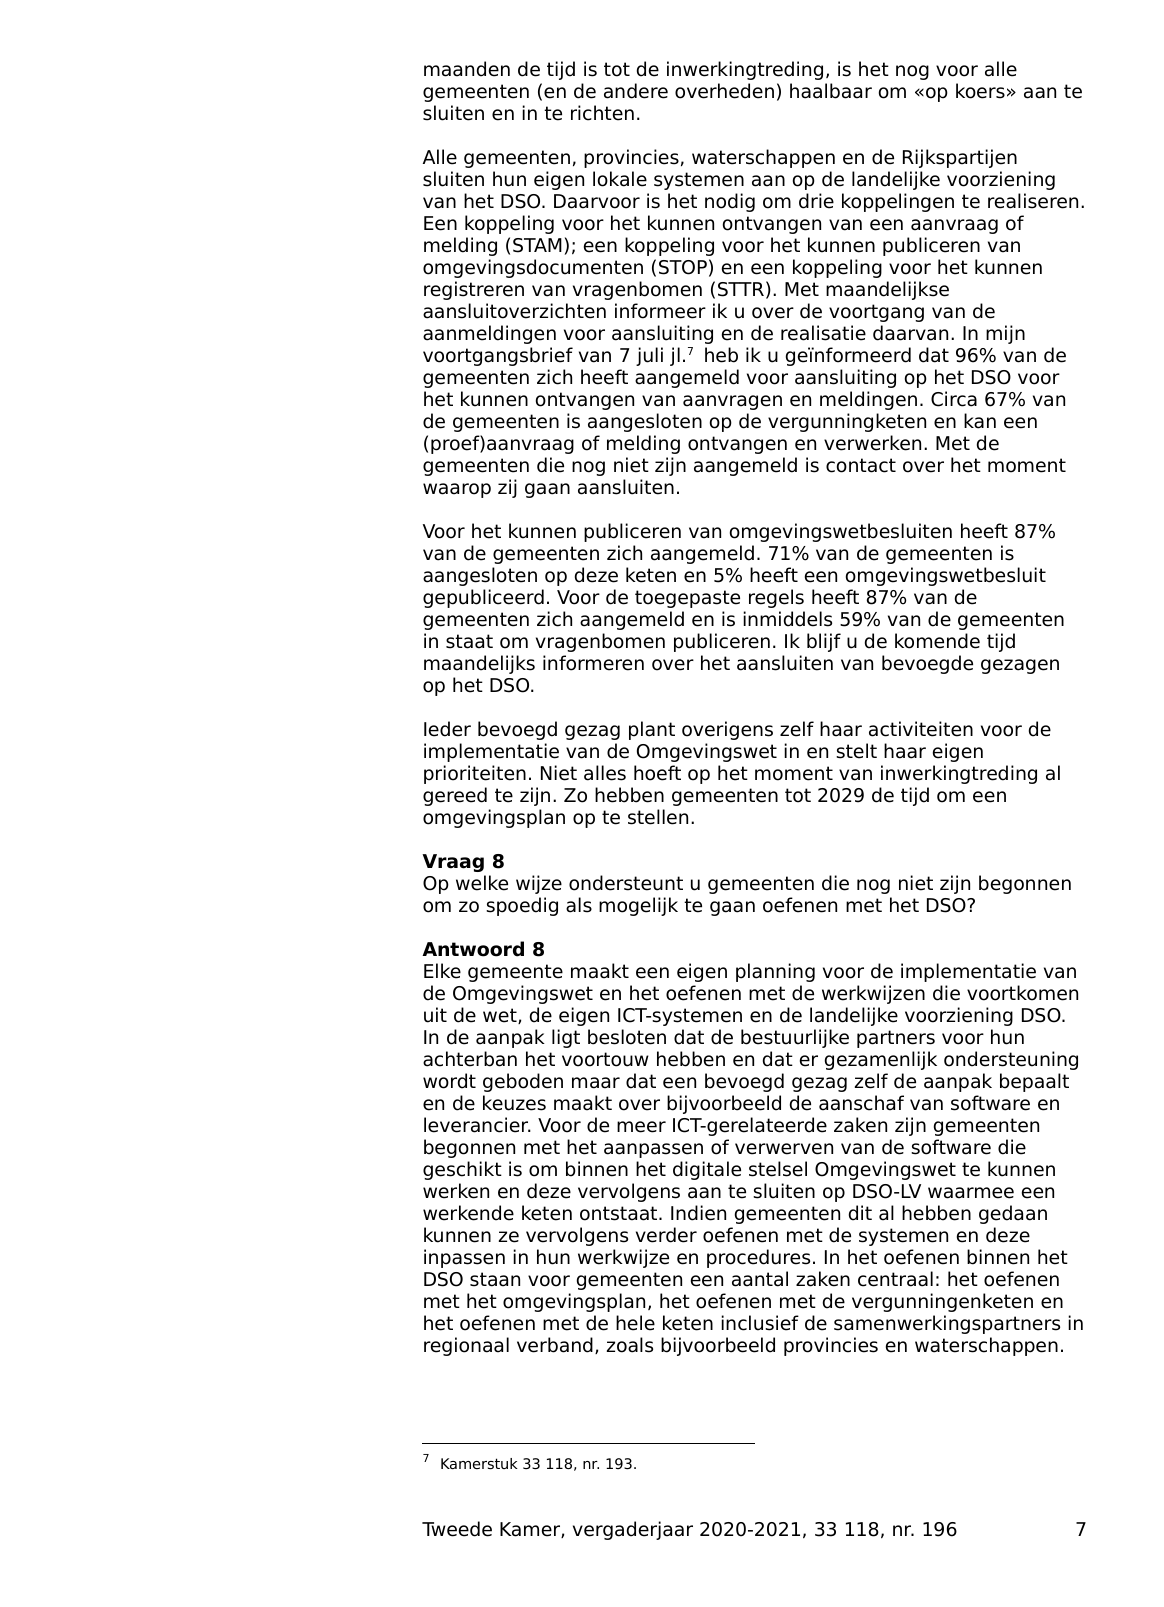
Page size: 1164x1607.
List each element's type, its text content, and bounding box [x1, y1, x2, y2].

text Op welke wijze ondersteunt u gemeenten die nog niet zijn begonnen om zo spoedig als mogelijk te gaan oefenen met het DSO? [422, 873, 1087, 917]
text Alle gemeenten, provincies, waterschappen en de Rijkspartijen sluiten hun eigen lokale systemen aan op de landelijke voorziening van het DSO. Daarvoor is het nodig om drie koppelingen te realiseren. Een koppeling voor het kunnen ontvangen van een aanvraag of melding (STAM); een koppeling voor het kunnen publiceren van omgevingsdocumenten (STOP) en een koppeling voor het kunnen registreren van vragenbomen (STTR). Met maandelijkse aansluitoverzichten informeer ik u over de voortgang van de aanmeldingen voor aansluiting en de realisatie daarvan. In mijn voortgangsbrief van 7 juli jl. heb ik u geïnformeerd dat 96% van de gemeenten zich heeft aangemeld voor aansluiting op het DSO voor het kunnen ontvangen van aanvragen en meldingen. Circa 67% van de gemeenten is aangesloten op de vergunningketen en kan een (proef)aanvraag of melding ontvangen en verwerken. Met de gemeenten die nog niet zijn aangemeld is contact over het moment waarop zij gaan aansluiten. [422, 147, 1087, 499]
text Voor het kunnen publiceren van omgevingswetbesluiten heeft 87% van de gemeenten zich aangemeld. 71% van de gemeenten is aangesloten op deze keten en 5% heeft een omgevingswetbesluit gepubliceerd. Voor de toegepaste regels heeft 87% van de gemeenten zich aangemeld en is inmiddels 59% van de gemeenten in staat om vragenbomen publiceren. Ik blijf u de komende tijd maandelijks informeren over het aansluiten van bevoegde gezagen op het DSO. [422, 521, 1087, 697]
text Vraag 8 [422, 851, 1087, 873]
text Antwoord 8 [422, 939, 1087, 961]
text Elke gemeente maakt een eigen planning voor de implementatie van de Omgevingswet en het oefenen met de werkwijzen die voortkomen uit de wet, de eigen ICT-systemen en de landelijke voorziening DSO. In de aanpak ligt besloten dat de bestuurlijke partners voor hun achterban het voortouw hebben en dat er gezamenlijk ondersteuning wordt geboden maar dat een bevoegd gezag zelf de aanpak bepaalt en de keuzes maakt over bijvoorbeeld de aanschaf van software en leverancier. Voor de meer ICT-gerelateerde zaken zijn gemeenten begonnen met het aanpassen of verwerven van de software die geschikt is om binnen het digitale stelsel Omgevingswet te kunnen werken en deze vervolgens aan te sluiten op DSO-LV waarmee een werkende keten ontstaat. Indien gemeenten dit al hebben gedaan kunnen ze vervolgens verder oefenen met de systemen en deze inpassen in hun werkwijze en procedures. In het oefenen binnen het DSO staan voor gemeenten een aantal zaken centraal: het oefenen met het omgevingsplan, het oefenen met de vergunningenketen en het oefenen met de hele keten inclusief de samenwerkingspartners in regionaal verband, zoals bijvoorbeeld provincies en waterschappen. [422, 961, 1087, 1357]
text Kamerstuk 33 118, nr. 193. [422, 1452, 1087, 1474]
text Ieder bevoegd gezag plant overigens zelf haar activiteiten voor de implementatie van de Omgevingswet in en stelt haar eigen prioriteiten. Niet alles hoeft op het moment van inwerkingtreding al gereed te zijn. Zo hebben gemeenten tot 2029 de tijd om een omgevingsplan op te stellen. [422, 719, 1087, 829]
text maanden de tijd is tot de inwerkingtreding, is het nog voor alle gemeenten (en de andere overheden) haalbaar om «op koers» aan te sluiten en in te richten. [422, 59, 1087, 125]
